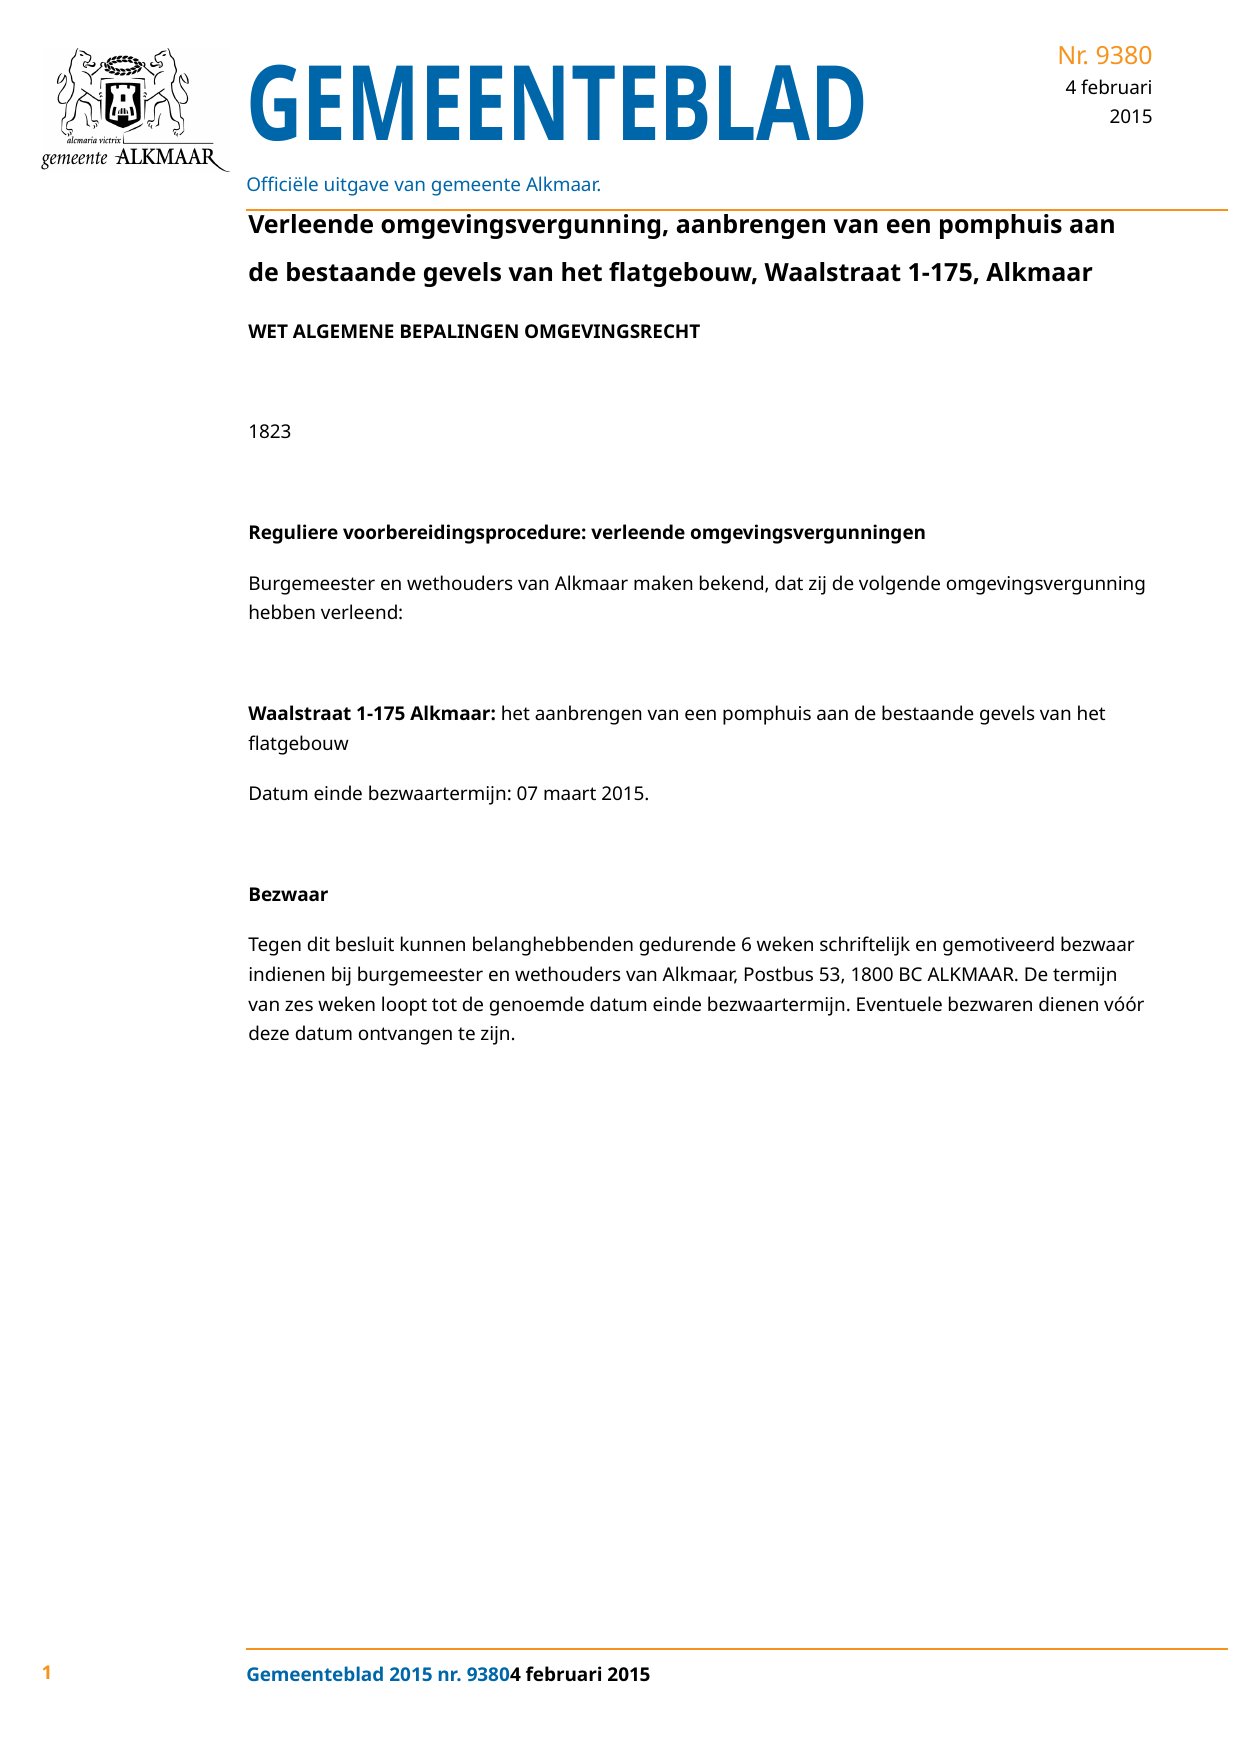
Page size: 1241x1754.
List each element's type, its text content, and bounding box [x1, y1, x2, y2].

text Burgemeester en wethouders van Alkmaar maken bekend, dat zij de volgende omgevingsvergunning hebben verleend: [248, 570, 1152, 625]
text Reguliere voorbereidingsprocedure: verleende omgevingsvergunningen [248, 519, 1152, 545]
text Bezwaar [248, 881, 1152, 907]
text Datum einde bezwaartermijn: 07 maart 2015. [248, 780, 1152, 806]
text 1823 [248, 419, 1152, 444]
text Waalstraat 1-175 Alkmaar: het aanbrengen van een pomphuis aan de bestaande gevels van het flatgebouw [248, 700, 1152, 756]
text Verleende omgevingsvergunning, aanbrengen van een pomphuis aan de bestaande gevels van het flatgebouw, Waalstraat 1-175, Alkmaar [248, 211, 1152, 288]
text Tegen dit besluit kunnen belanghebbenden gedurende 6 weken schriftelijk en gemotiveerd bezwaar indienen bij burgemeester en wethouders van Alkmaar, Postbus 53, 1800 BC ALKMAAR. De termijn van zes weken loopt tot de genoemde datum einde bezwaartermijn. Eventuele bezwaren dienen vóór deze datum ontvangen te zijn. [248, 932, 1152, 1046]
picture [41, 47, 231, 172]
text WET ALGEMENE BEPALINGEN OMGEVINGSRECHT [248, 318, 1152, 344]
